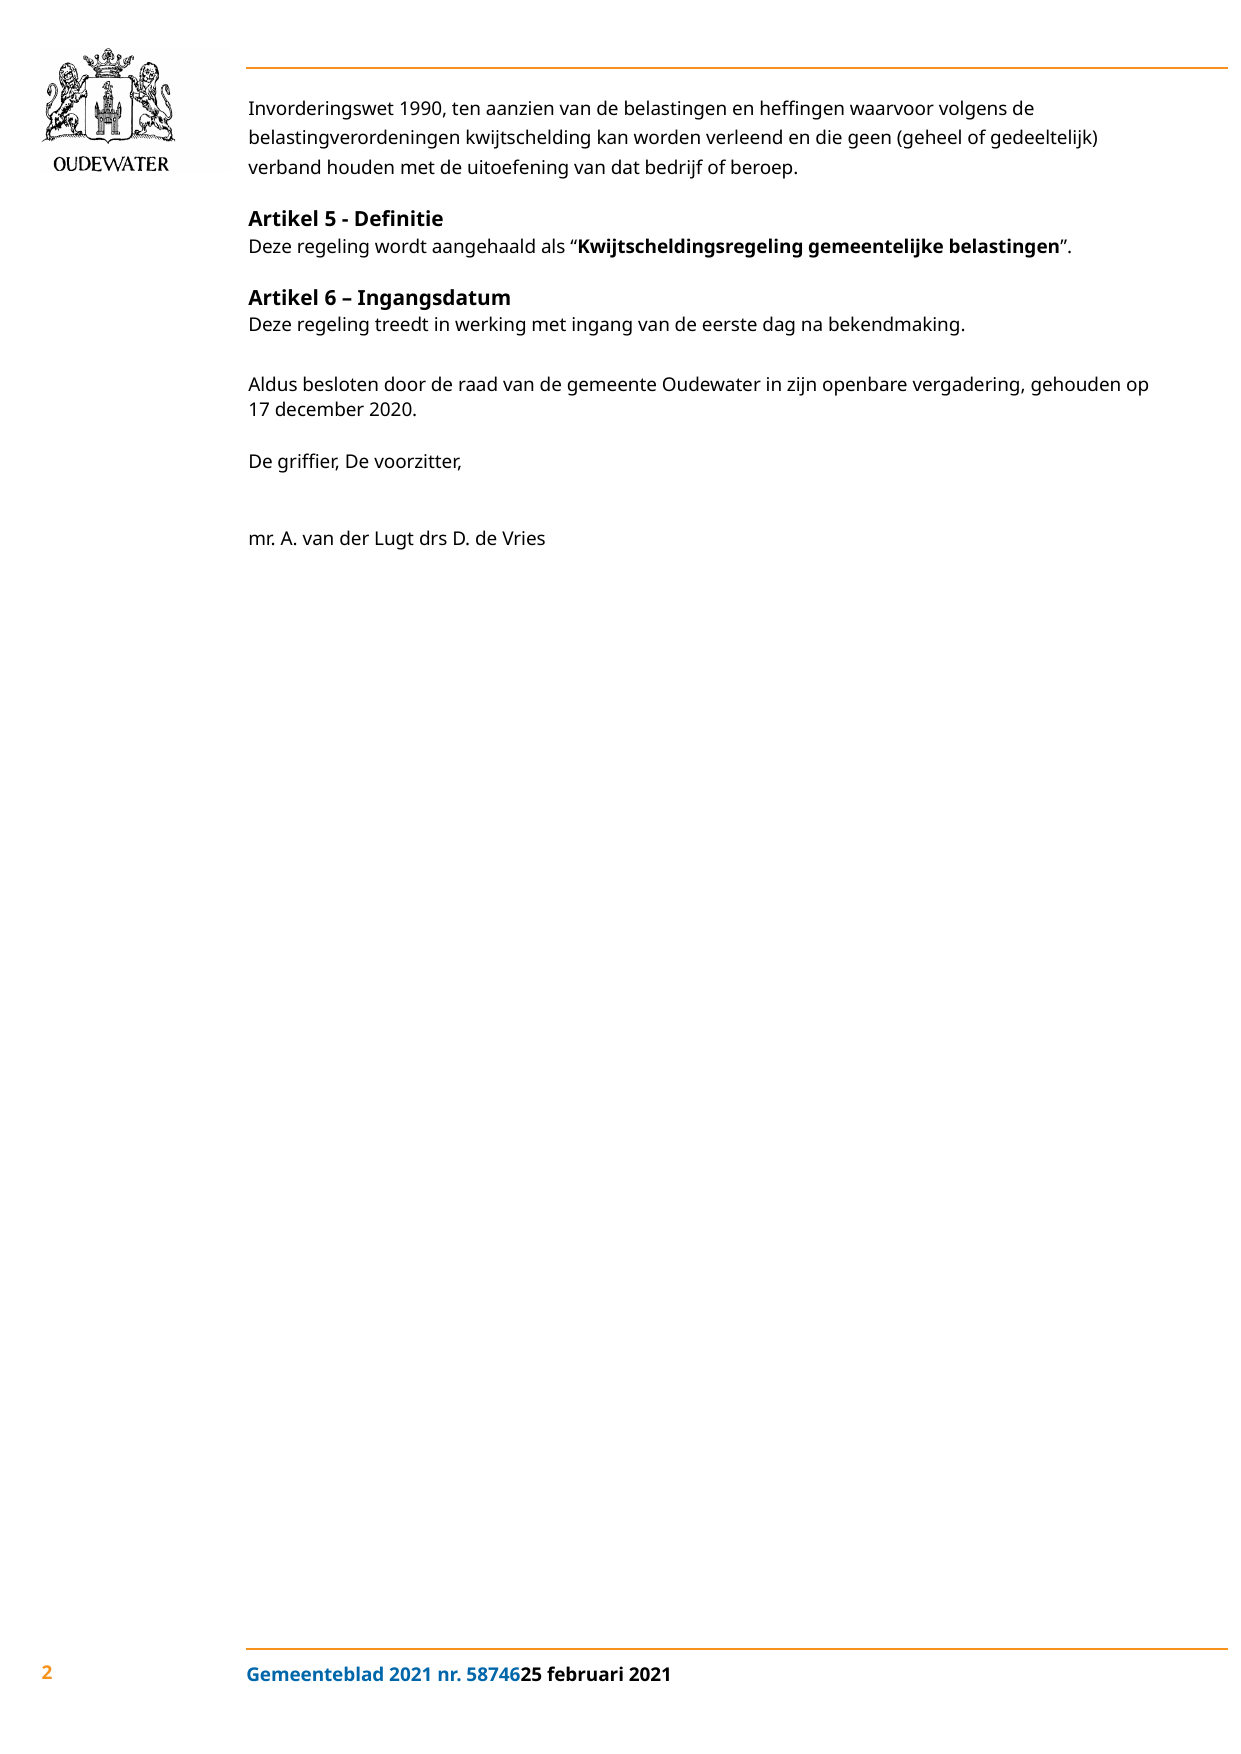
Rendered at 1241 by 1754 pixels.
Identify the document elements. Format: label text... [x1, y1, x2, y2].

text De griffier, De voorzitter, [248, 448, 1152, 474]
text Artikel 5 - Definitie [248, 204, 1152, 233]
text Aldus besloten door de raad van de gemeente Oudewater in zijn openbare vergadering, gehouden op 17 december 2020. [248, 371, 1152, 422]
text Deze regeling treedt in werking met ingang van de eerste dag na bekendmaking. [248, 312, 1152, 337]
text mr. A. van der Lugt drs D. de Vries [248, 525, 1152, 551]
picture [41, 47, 231, 172]
text Deze regeling wordt aangehaald als “Kwijtscheldingsregeling gemeentelijke belastingen”. [248, 233, 1152, 258]
text Invorderingswet 1990, ten aanzien van de belastingen en heffingen waarvoor volgens de belastingverordeningen kwijtschelding kan worden verleend en die geen (geheel of gedeeltelijk) verband houden met de uitoefening van dat bedrijf of beroep. [248, 95, 1152, 180]
text Artikel 6 – Ingangsdatum [248, 283, 1152, 312]
